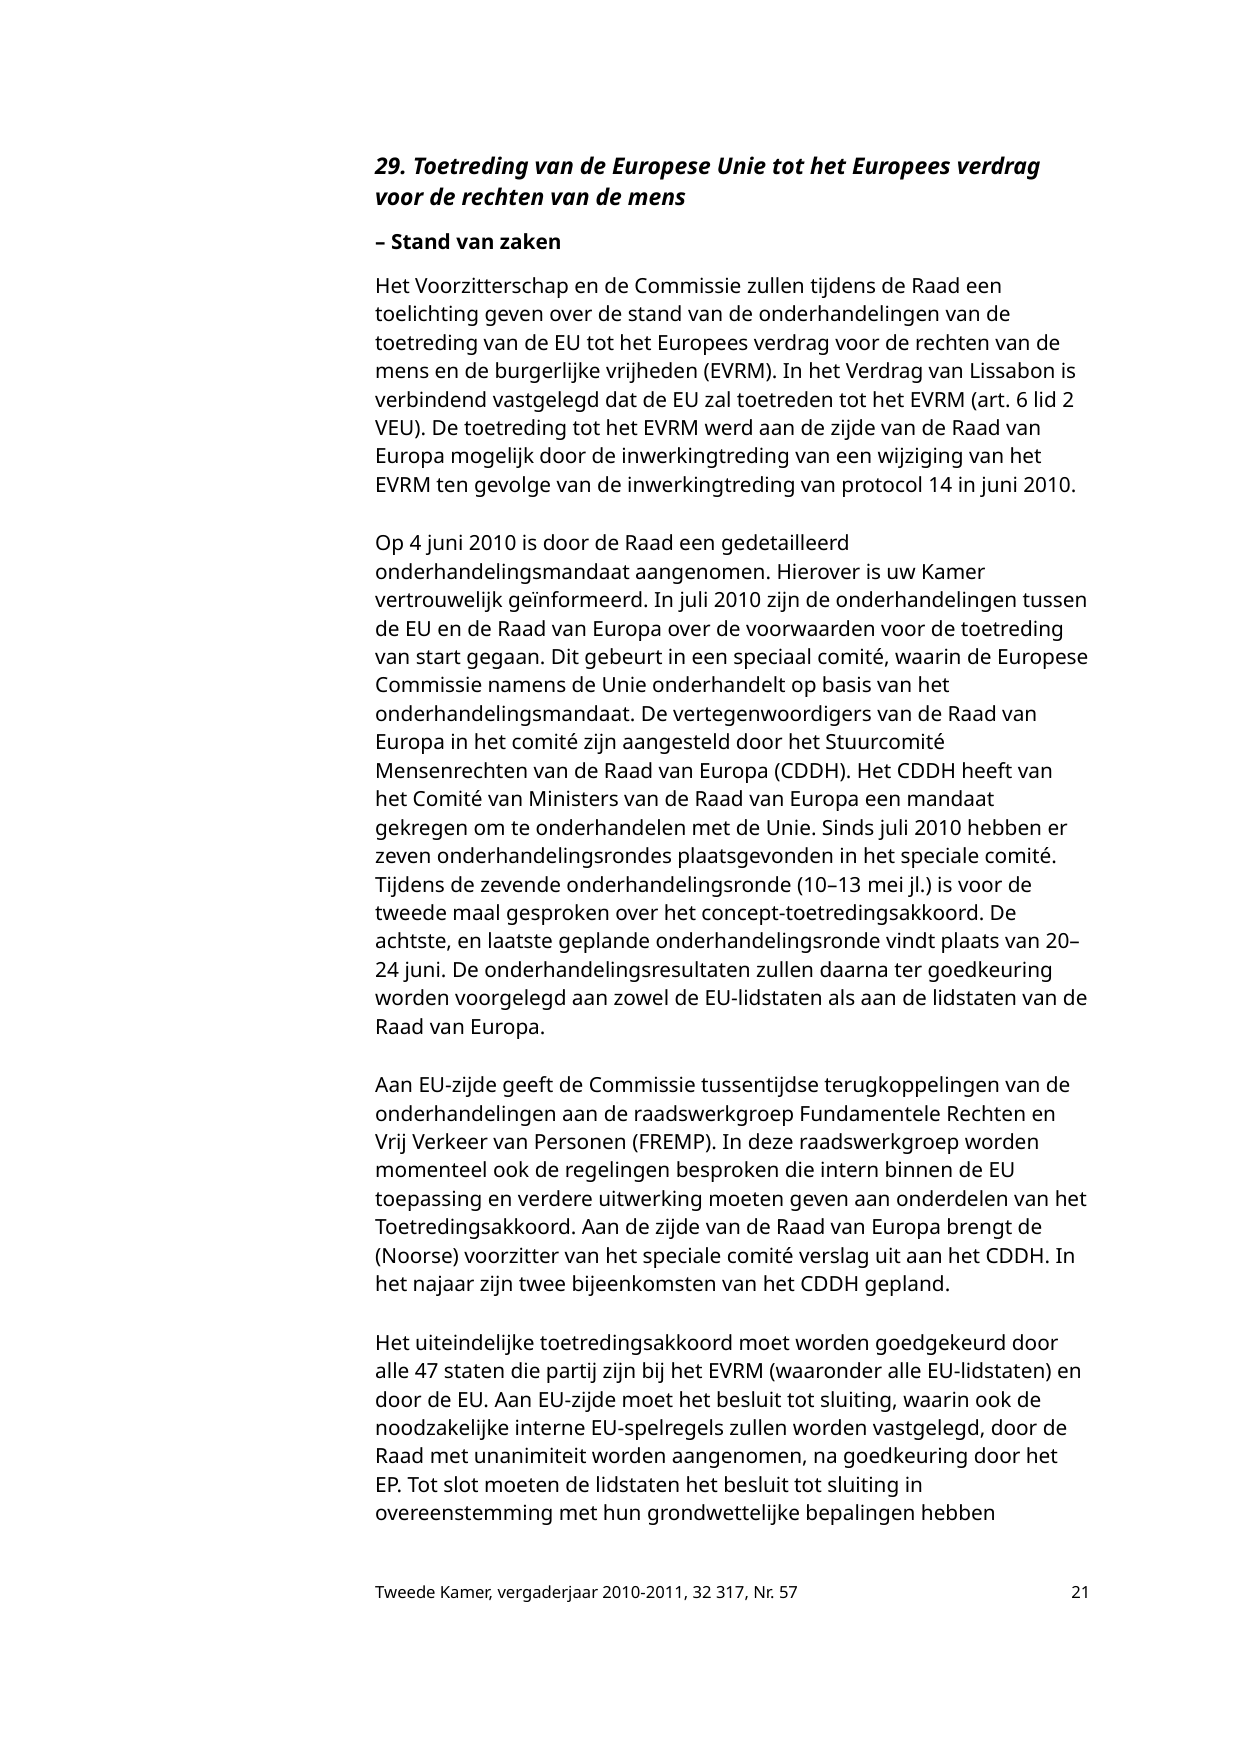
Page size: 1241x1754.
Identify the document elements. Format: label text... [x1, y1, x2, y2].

text – Stand van zaken [375, 227, 1090, 256]
text Het Voorzitterschap en de Commissie zullen tijdens de Raad een toelichting geven over de stand van de onderhandelingen van de toetreding van de EU tot het Europees verdrag voor de rechten van de mens en de burgerlijke vrijheden (EVRM). In het Verdrag van Lissabon is verbindend vastgelegd dat de EU zal toetreden tot het EVRM (art. 6 lid 2 VEU). De toetreding tot het EVRM werd aan de zijde van de Raad van Europa mogelijk door de inwerkingtreding van een wijziging van het EVRM ten gevolge van de inwerkingtreding van protocol 14 in juni 2010. [375, 271, 1090, 498]
text Aan EU-zijde geeft de Commissie tussentijdse terugkoppelingen van de onderhandelingen aan de raadswerkgroep Fundamentele Rechten en Vrij Verkeer van Personen (FREMP). In deze raadswerkgroep worden momenteel ook de regelingen besproken die intern binnen de EU toepassing en verdere uitwerking moeten geven aan onderdelen van het Toetredingsakkoord. Aan de zijde van de Raad van Europa brengt de (Noorse) voorzitter van het speciale comité verslag uit aan het CDDH. In het najaar zijn twee bijeenkomsten van het CDDH gepland. [375, 1070, 1090, 1298]
subtitle 29. Toetreding van de Europese Unie tot het Europees verdrag voor de rechten van de mens [375, 150, 1090, 212]
text Op 4 juni 2010 is door de Raad een gedetailleerd onderhandelingsmandaat aangenomen. Hierover is uw Kamer vertrouwelijk geïnformeerd. In juli 2010 zijn de onderhandelingen tussen de EU en de Raad van Europa over de voorwaarden voor de toetreding van start gegaan. Dit gebeurt in een speciaal comité, waarin de Europese Commissie namens de Unie onderhandelt op basis van het onderhandelingsmandaat. De vertegenwoordigers van de Raad van Europa in het comité zijn aangesteld door het Stuurcomité Mensenrechten van de Raad van Europa (CDDH). Het CDDH heeft van het Comité van Ministers van de Raad van Europa een mandaat gekregen om te onderhandelen met de Unie. Sinds juli 2010 hebben er zeven onderhandelingsrondes plaatsgevonden in het speciale comité. Tijdens de zevende onderhandelingsronde (10–13 mei jl.) is voor de tweede maal gesproken over het concept-toetredingsakkoord. De achtste, en laatste geplande onderhandelingsronde vindt plaats van 20–24 juni. De onderhandelingsresultaten zullen daarna ter goedkeuring worden voorgelegd aan zowel de EU-lidstaten als aan de lidstaten van de Raad van Europa. [375, 528, 1090, 1040]
text Het uiteindelijke toetredingsakkoord moet worden goedgekeurd door alle 47 staten die partij zijn bij het EVRM (waaronder alle EU-lidstaten) en door de EU. Aan EU-zijde moet het besluit tot sluiting, waarin ook de noodzakelijke interne EU-spelregels zullen worden vastgelegd, door de Raad met unanimiteit worden aangenomen, na goedkeuring door het EP. Tot slot moeten de lidstaten het besluit tot sluiting in overeenstemming met hun grondwettelijke bepalingen hebben [375, 1328, 1090, 1527]
